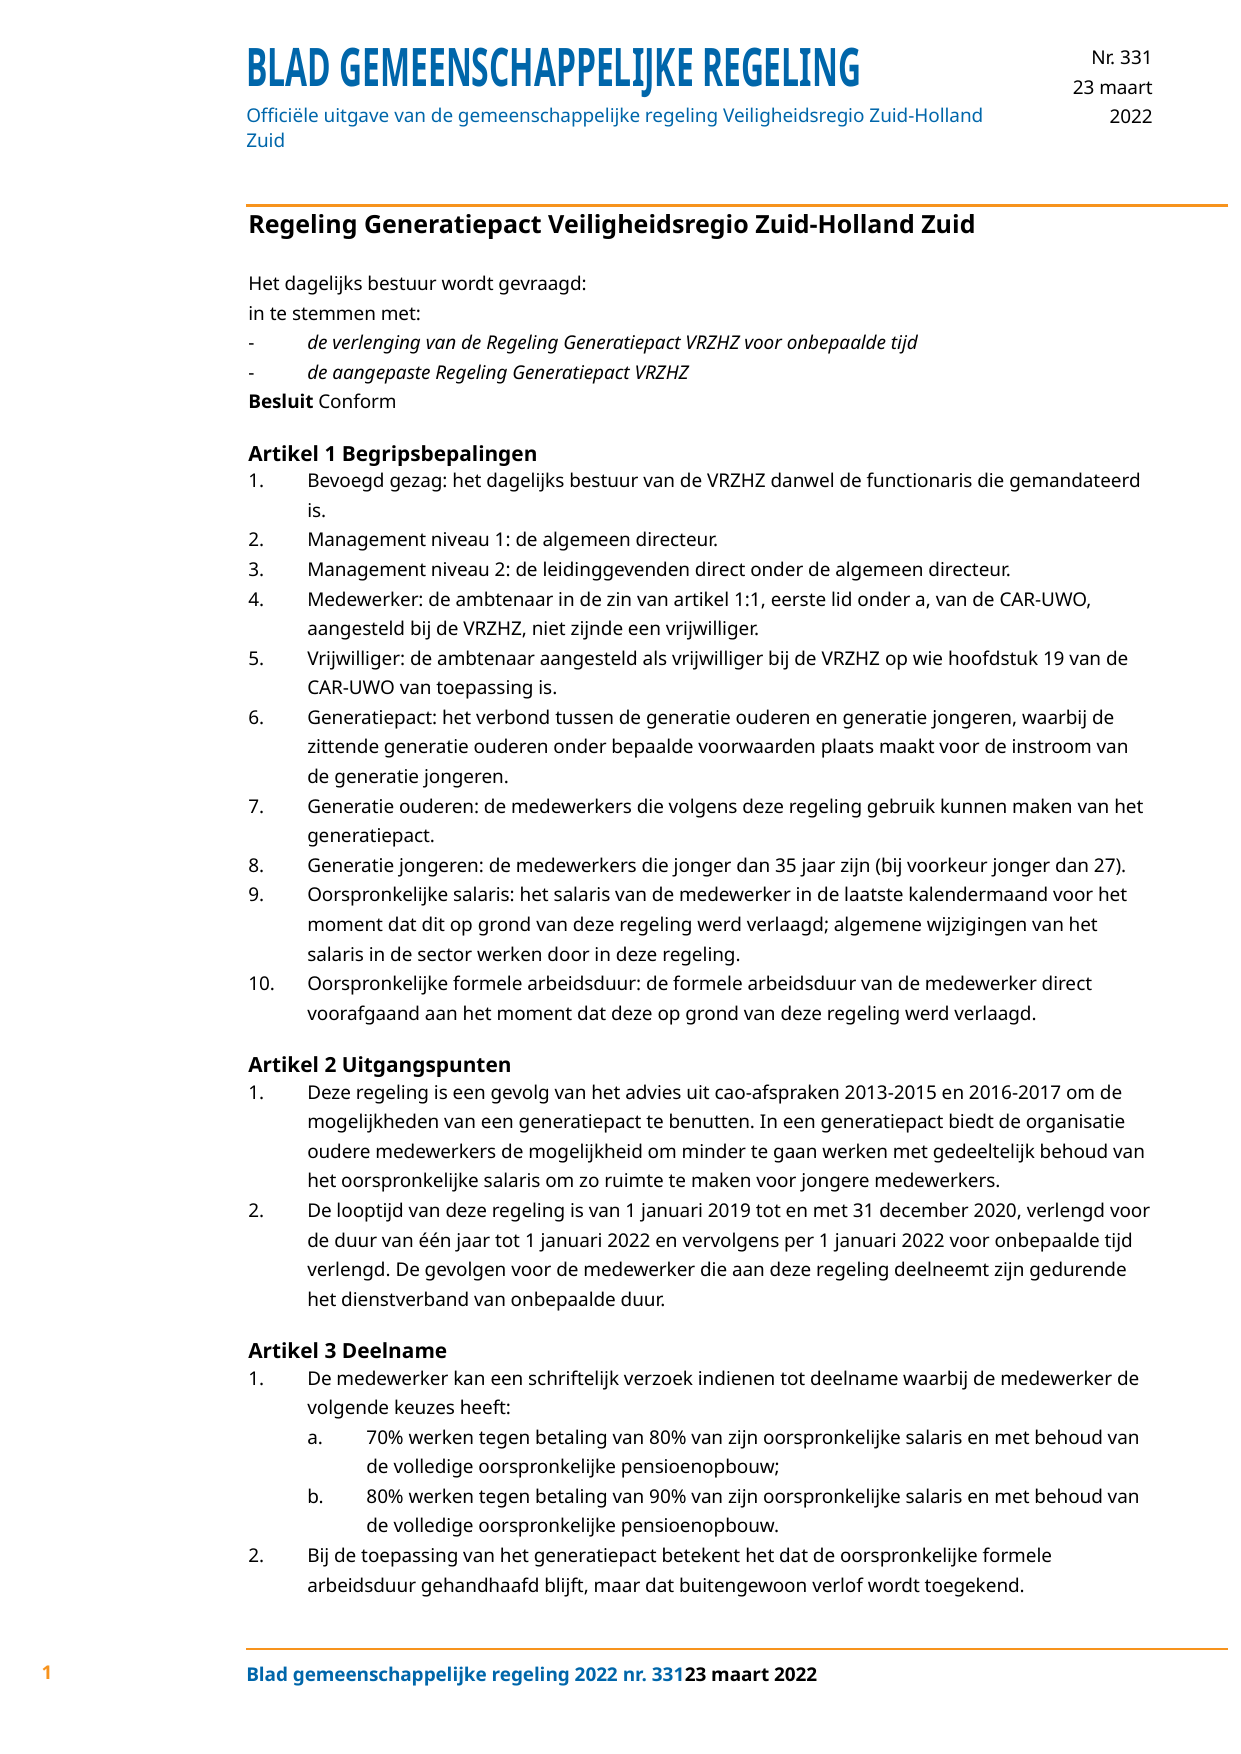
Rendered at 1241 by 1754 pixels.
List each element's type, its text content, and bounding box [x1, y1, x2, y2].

list Management niveau 1: de algemeen directeur. [248, 527, 1152, 552]
list De looptijd van deze regeling is van 1 januari 2019 tot en met 31 december 2020, verlengd voor de duur van één jaar tot 1 januari 2022 en vervolgens per 1 januari 2022 voor onbepaalde tijd verlengd. De gevolgen voor de medewerker die aan deze regeling deelneemt zijn gedurende het dienstverband van onbepaalde duur. [248, 1197, 1152, 1312]
text in te stemmen met: [248, 300, 1152, 326]
list de verlenging van de Regeling Generatiepact VRZHZ voor onbepaalde tijd [248, 329, 1152, 355]
list de aangepaste Regeling Generatiepact VRZHZ [248, 359, 1152, 385]
list Medewerker: de ambtenaar in de zin van artikel 1:1, eerste lid onder a, van de CAR-UWO, aangesteld bij de VRZHZ, niet zijnde een vrijwilliger. [248, 586, 1152, 641]
list 80% werken tegen betaling van 90% van zijn oorspronkelijke salaris en met behoud van de volledige oorspronkelijke pensioenopbouw. [307, 1483, 1152, 1538]
text Artikel 2 Uitgangspunten [248, 1050, 1152, 1079]
list De medewerker kan een schriftelijk verzoek indienen tot deelname waarbij de medewerker de volgende keuzes heeft: [248, 1365, 1152, 1420]
list Vrijwilliger: de ambtenaar aangesteld als vrijwilliger bij de VRZHZ op wie hoofdstuk 19 van de CAR-UWO van toepassing is. [248, 645, 1152, 700]
text Regeling Generatiepact Veiligheidsregio Zuid-Holland Zuid [248, 207, 1152, 241]
picture [41, 47, 231, 172]
text Artikel 1 Begripsbepalingen [248, 439, 1152, 467]
list Oorspronkelijke formele arbeidsduur: de formele arbeidsduur van de medewerker direct voorafgaand aan het moment dat deze op grond van deze regeling werd verlaagd. [248, 970, 1152, 1026]
list Bij de toepassing van het generatiepact betekent het dat de oorspronkelijke formele arbeidsduur gehandhaafd blijft, maar dat buitengewoon verlof wordt toegekend. [248, 1542, 1152, 1598]
list Generatie jongeren: de medewerkers die jonger dan 35 jaar zijn (bij voorkeur jonger dan 27). [248, 852, 1152, 878]
list Bevoegd gezag: het dagelijks bestuur van de VRZHZ danwel de functionaris die gemandateerd is. [248, 467, 1152, 523]
list Generatiepact: het verbond tussen de generatie ouderen en generatie jongeren, waarbij de zittende generatie ouderen onder bepaalde voorwaarden plaats maakt voor de instroom van de generatie jongeren. [248, 704, 1152, 789]
text Het dagelijks bestuur wordt gevraagd: [248, 270, 1152, 296]
list Management niveau 2: de leidinggevenden direct onder de algemeen directeur. [248, 556, 1152, 582]
list Generatie ouderen: de medewerkers die volgens deze regeling gebruik kunnen maken van het generatiepact. [248, 793, 1152, 848]
list 70% werken tegen betaling van 80% van zijn oorspronkelijke salaris en met behoud van de volledige oorspronkelijke pensioenopbouw; [307, 1424, 1152, 1479]
list Oorspronkelijke salaris: het salaris van de medewerker in de laatste kalendermaand voor het moment dat dit op grond van deze regeling werd verlaagd; algemene wijzigingen van het salaris in de sector werken door in deze regeling. [248, 882, 1152, 967]
text Artikel 3 Deelname [248, 1336, 1152, 1365]
list Deze regeling is een gevolg van het advies uit cao-afspraken 2013-2015 en 2016-2017 om de mogelijkheden van een generatiepact te benutten. In een generatiepact biedt de organisatie oudere medewerkers de mogelijkheid om minder te gaan werken met gedeeltelijk behoud van het oorspronkelijke salaris om zo ruimte te maken voor jongere medewerkers. [248, 1079, 1152, 1193]
text Besluit Conform [248, 389, 1152, 414]
